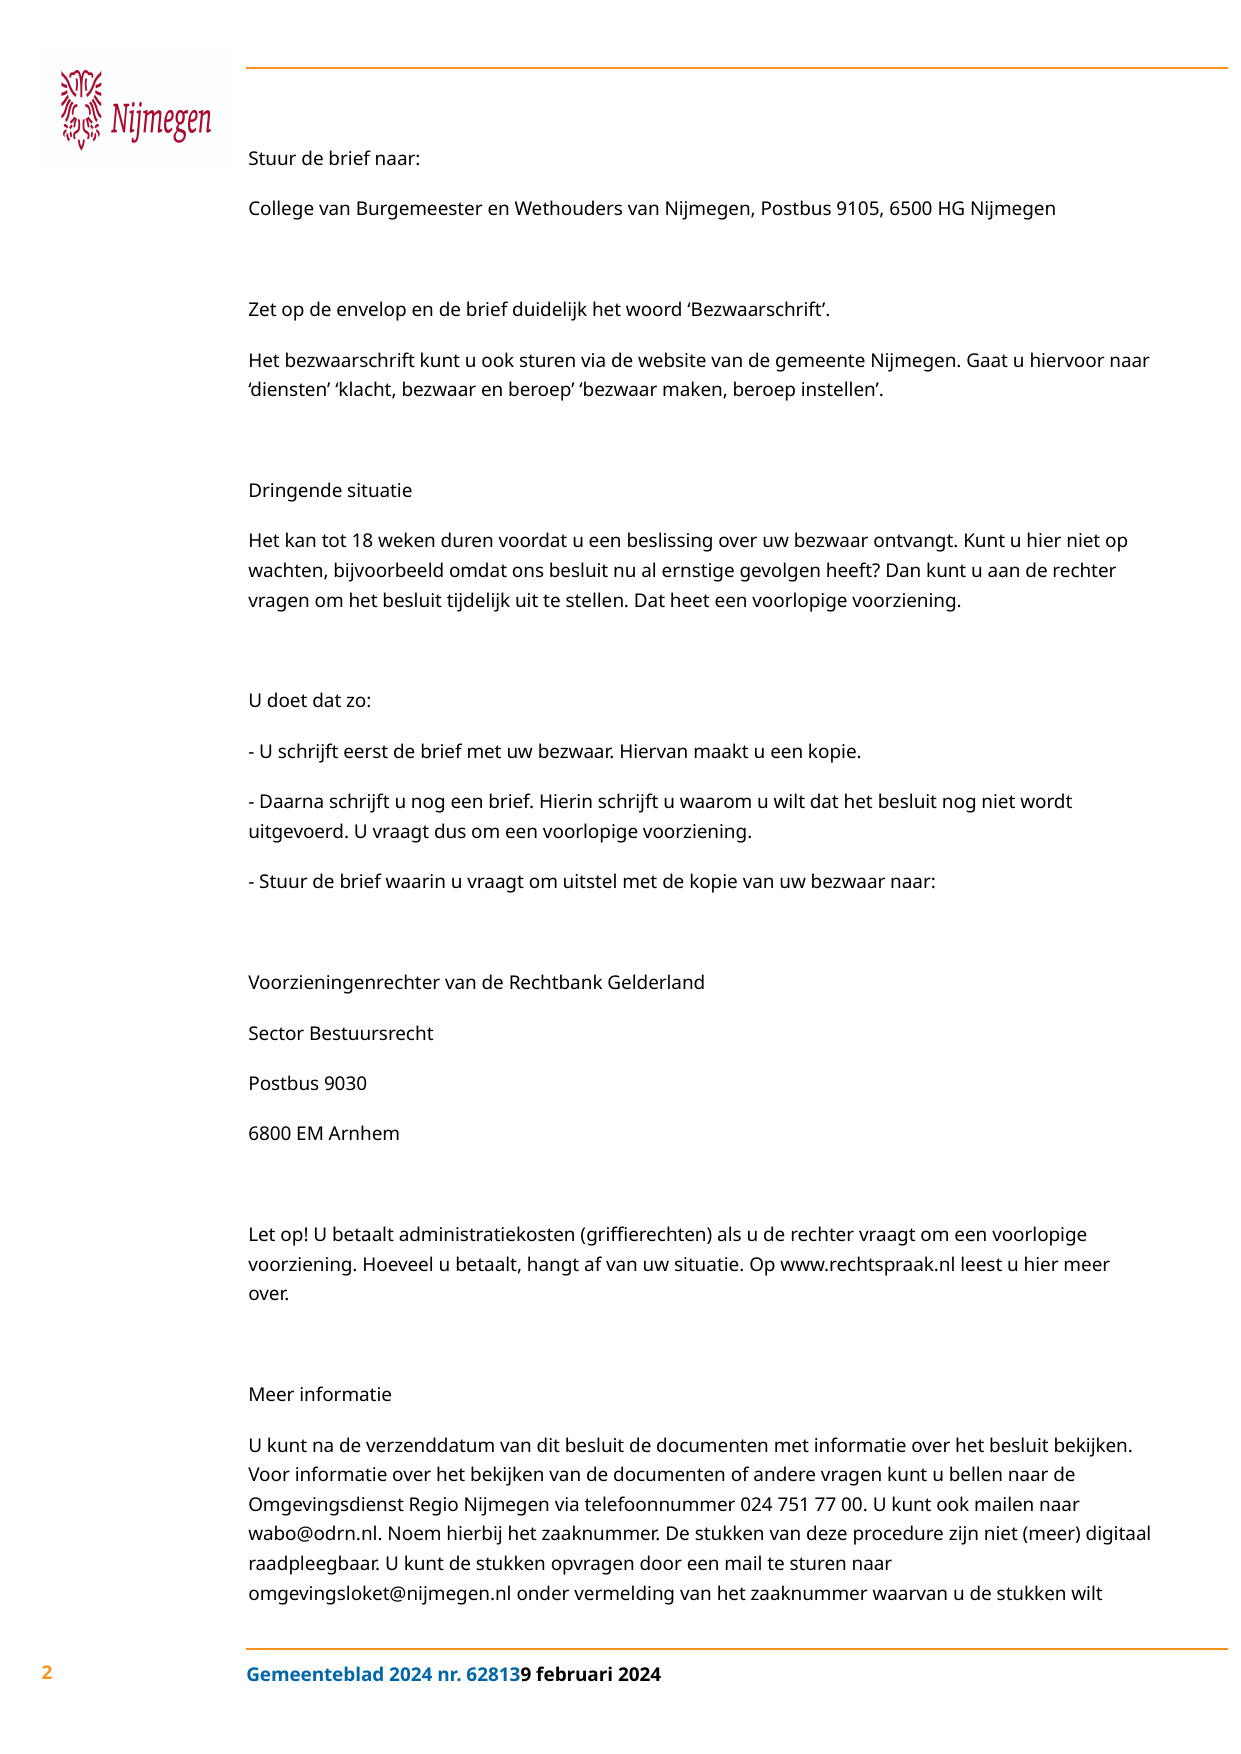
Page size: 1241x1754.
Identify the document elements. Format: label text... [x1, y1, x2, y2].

text 6800 EM Arnhem [248, 1121, 1152, 1146]
text Zet op de envelop en de brief duidelijk het woord ‘Bezwaarschrift’. [248, 296, 1152, 322]
text Let op! U betaalt administratiekosten (griffierechten) als u de rechter vraagt om een voorlopige voorziening. Hoeveel u betaalt, hangt af van uw situatie. Op www.rechtspraak.nl leest u hier meer over. [248, 1221, 1152, 1306]
text Sector Bestuursrecht [248, 1020, 1152, 1046]
text Stuur de brief naar: [248, 145, 1152, 171]
text U doet dat zo: [248, 688, 1152, 713]
text - U schrijft eerst de brief met uw bezwaar. Hiervan maakt u een kopie. [248, 738, 1152, 764]
picture [41, 47, 231, 172]
text Dringende situatie [248, 477, 1152, 503]
text - Daarna schrijft u nog een brief. Hierin schrijft u waarom u wilt dat het besluit nog niet wordt uitgevoerd. U vraagt dus om een voorlopige voorziening. [248, 788, 1152, 844]
text Voorzieningenrechter van de Rechtbank Gelderland [248, 969, 1152, 995]
text Het kan tot 18 weken duren voordat u een beslissing over uw bezwaar ontvangt. Kunt u hier niet op wachten, bijvoorbeeld omdat ons besluit nu al ernstige gevolgen heeft? Dan kunt u aan de rechter vragen om het besluit tijdelijk uit te stellen. Dat heet een voorlopige voorziening. [248, 528, 1152, 613]
text U kunt na de verzenddatum van dit besluit de documenten met informatie over het besluit bekijken. Voor informatie over het bekijken van de documenten of andere vragen kunt u bellen naar de Omgevingsdienst Regio Nijmegen via telefoonnummer 024 751 77 00. U kunt ook mailen naar wabo@odrn.nl. Noem hierbij het zaaknummer. De stukken van deze procedure zijn niet (meer) digitaal raadpleegbaar. U kunt de stukken opvragen door een mail te sturen naar omgevingsloket@nijmegen.nl onder vermelding van het zaaknummer waarvan u de stukken wilt [248, 1432, 1152, 1606]
text Het bezwaarschrift kunt u ook sturen via de website van de gemeente Nijmegen. Gaat u hiervoor naar ‘diensten’ ‘klacht, bezwaar en beroep’ ‘bezwaar maken, beroep instellen’. [248, 347, 1152, 402]
text College van Burgemeester en Wethouders van Nijmegen, Postbus 9105, 6500 HG Nijmegen [248, 196, 1152, 221]
text - Stuur de brief waarin u vraagt om uitstel met de kopie van uw bezwaar naar: [248, 868, 1152, 894]
text Meer informatie [248, 1381, 1152, 1407]
text Postbus 9030 [248, 1070, 1152, 1096]
